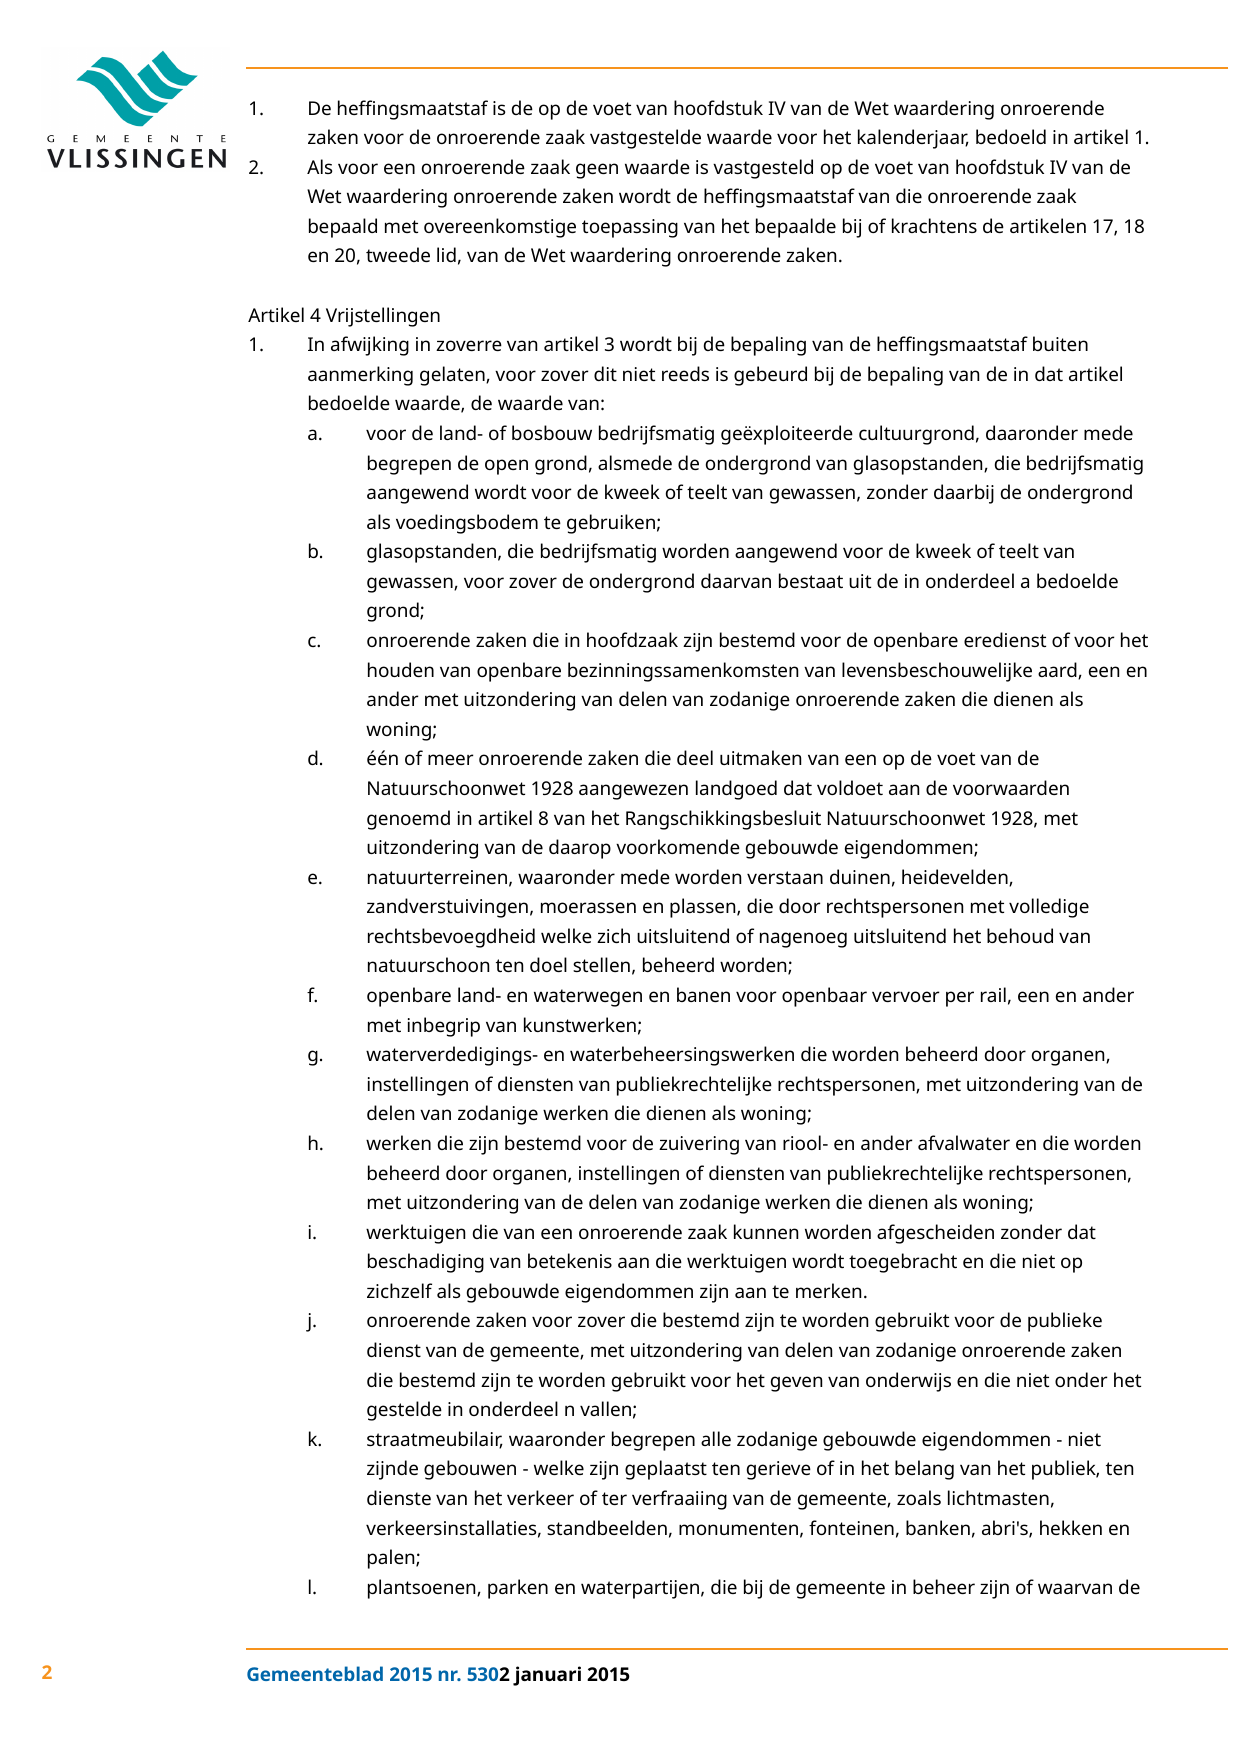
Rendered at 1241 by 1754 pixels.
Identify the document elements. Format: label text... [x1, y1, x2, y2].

picture [41, 47, 231, 172]
list onroerende zaken die in hoofdzaak zijn bestemd voor de openbare eredienst of voor het houden van openbare bezinningssamenkomsten van levensbeschouwelijke aard, een en ander met uitzondering van delen van zodanige onroerende zaken die dienen als woning; [307, 627, 1152, 742]
list plantsoenen, parken en waterpartijen, die bij de gemeente in beheer zijn of waarvan de [307, 1574, 1152, 1600]
list straatmeubilair, waaronder begrepen alle zodanige gebouwde eigendommen - niet zijnde gebouwen - welke zijn geplaatst ten gerieve of in het belang van het publiek, ten dienste van het verkeer of ter verfraaiing van de gemeente, zoals lichtmasten, verkeersinstallaties, standbeelden, monumenten, fonteinen, banken, abri's, hekken en palen; [307, 1426, 1152, 1570]
list Als voor een onroerende zaak geen waarde is vastgesteld op de voet van hoofdstuk IV van de Wet waardering onroerende zaken wordt de heffingsmaatstaf van die onroerende zaak bepaald met overeenkomstige toepassing van het bepaalde bij of krachtens de artikelen 17, 18 en 20, tweede lid, van de Wet waardering onroerende zaken. [248, 154, 1152, 268]
list natuurterreinen, waaronder mede worden verstaan duinen, heidevelden, zandverstuivingen, moerassen en plassen, die door rechtspersonen met volledige rechtsbevoegdheid welke zich uitsluitend of nagenoeg uitsluitend het behoud van natuurschoon ten doel stellen, beheerd worden; [307, 864, 1152, 978]
list werktuigen die van een onroerende zaak kunnen worden afgescheiden zonder dat beschadiging van betekenis aan die werktuigen wordt toegebracht en die niet op zichzelf als gebouwde eigendommen zijn aan te merken. [307, 1219, 1152, 1304]
list glasopstanden, die bedrijfsmatig worden aangewend voor de kweek of teelt van gewassen, voor zover de ondergrond daarvan bestaat uit de in onderdeel a bedoelde grond; [307, 538, 1152, 623]
list onroerende zaken voor zover die bestemd zijn te worden gebruikt voor de publieke dienst van de gemeente, met uitzondering van delen van zodanige onroerende zaken die bestemd zijn te worden gebruikt voor het geven van onderwijs en die niet onder het gestelde in onderdeel n vallen; [307, 1308, 1152, 1422]
list openbare land- en waterwegen en banen voor openbaar vervoer per rail, een en ander met inbegrip van kunstwerken; [307, 982, 1152, 1038]
list In afwijking in zoverre van artikel 3 wordt bij de bepaling van de heffingsmaatstaf buiten aanmerking gelaten, voor zover dit niet reeds is gebeurd bij de bepaling van de in dat artikel bedoelde waarde, de waarde van: [248, 331, 1152, 416]
list De heffingsmaatstaf is de op de voet van hoofdstuk IV van de Wet waardering onroerende zaken voor de onroerende zaak vastgestelde waarde voor het kalenderjaar, bedoeld in artikel 1. [248, 95, 1152, 150]
list werken die zijn bestemd voor de zuivering van riool- en ander afvalwater en die worden beheerd door organen, instellingen of diensten van publiekrechtelijke rechtspersonen, met uitzondering van de delen van zodanige werken die dienen als woning; [307, 1130, 1152, 1215]
text Artikel 4 Vrijstellingen [248, 302, 1152, 328]
list voor de land- of bosbouw bedrijfsmatig geëxploiteerde cultuurgrond, daaronder mede begrepen de open grond, alsmede de ondergrond van glasopstanden, die bedrijfsmatig aangewend wordt voor de kweek of teelt van gewassen, zonder daarbij de ondergrond als voedingsbodem te gebruiken; [307, 420, 1152, 535]
list waterverdedigings- en waterbeheersingswerken die worden beheerd door organen, instellingen of diensten van publiekrechtelijke rechtspersonen, met uitzondering van de delen van zodanige werken die dienen als woning; [307, 1041, 1152, 1126]
list één of meer onroerende zaken die deel uitmaken van een op de voet van de Natuurschoonwet 1928 aangewezen landgoed dat voldoet aan de voorwaarden genoemd in artikel 8 van het Rangschikkingsbesluit Natuurschoonwet 1928, met uitzondering van de daarop voorkomende gebouwde eigendommen; [307, 746, 1152, 860]
